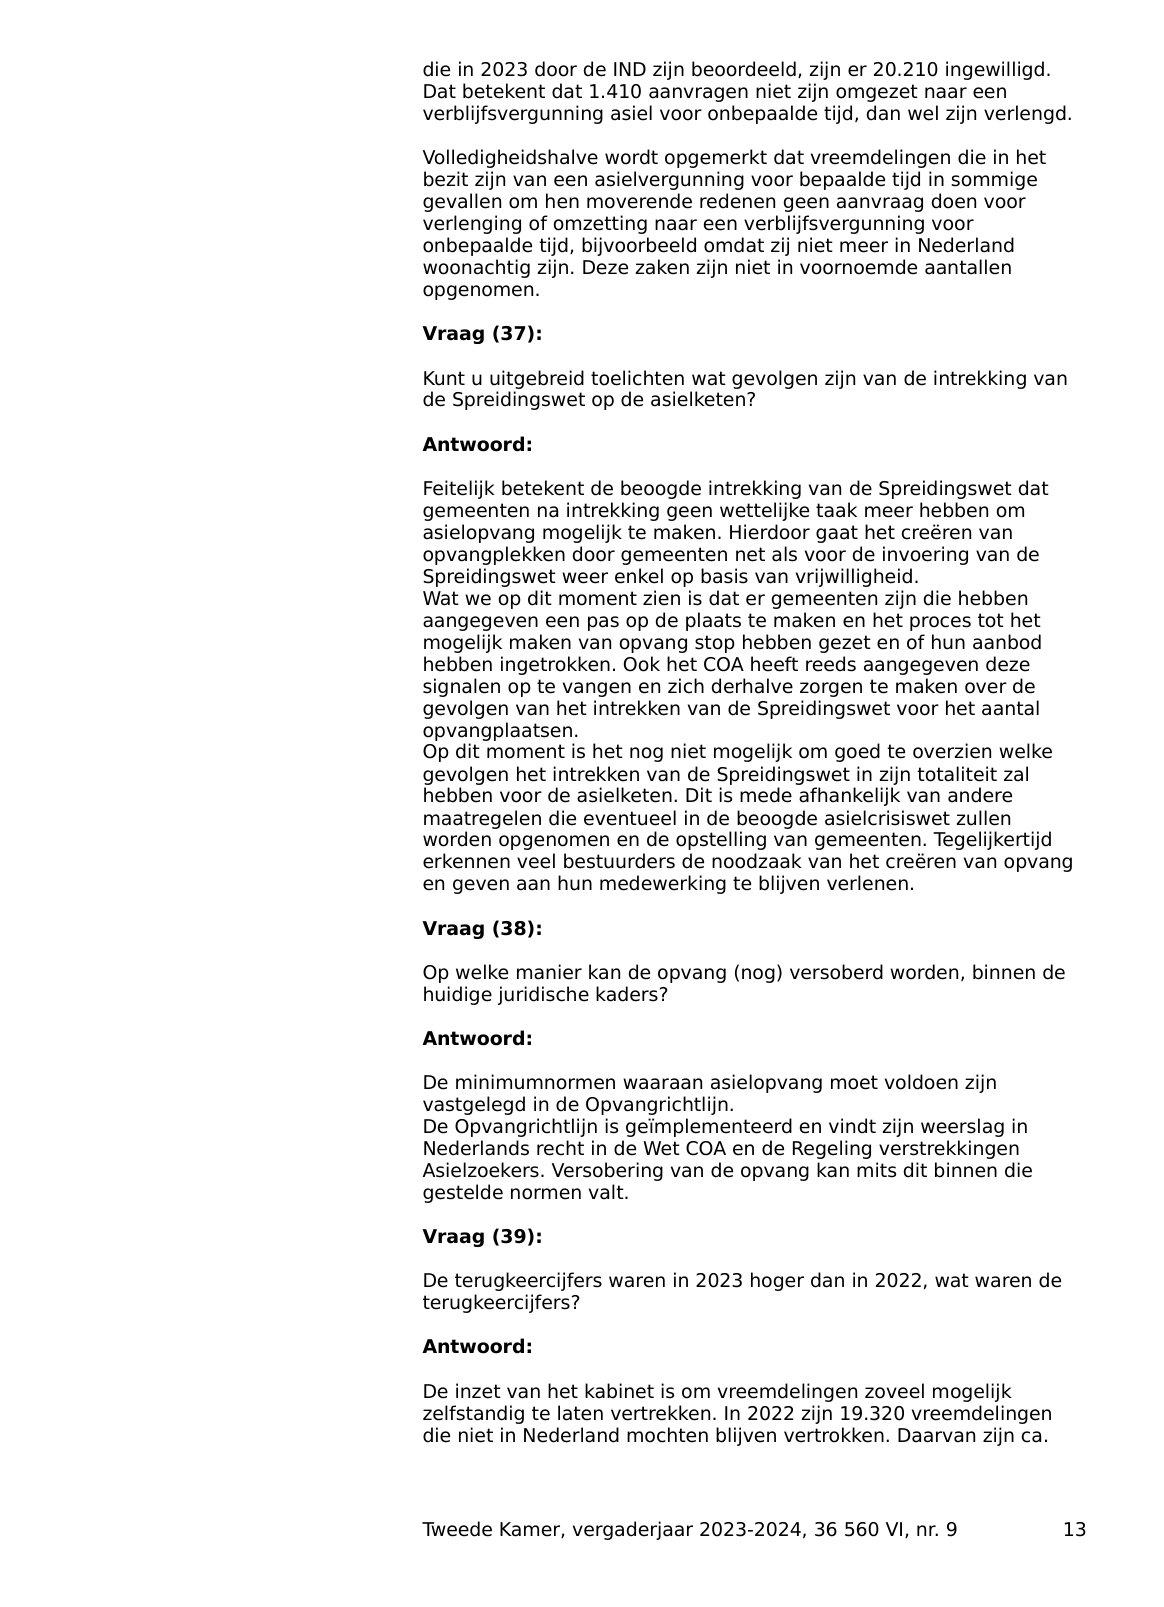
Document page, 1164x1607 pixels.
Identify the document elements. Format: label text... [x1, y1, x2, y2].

text De minimumnormen waaraan asielopvang moet voldoen zijn vastgelegd in de Opvangrichtlijn. [422, 1072, 1087, 1116]
subtitle Vraag (37): [422, 323, 1087, 345]
subtitle Vraag (38): [422, 917, 1087, 939]
text Kunt u uitgebreid toelichten wat gevolgen zijn van de intrekking van de Spreidingswet op de asielketen? [422, 367, 1087, 411]
text De Opvangrichtlijn is geïmplementeerd en vindt zijn weerslag in Nederlands recht in de Wet COA en de Regeling verstrekkingen Asielzoekers. Versobering van de opvang kan mits dit binnen die gestelde normen valt. [422, 1116, 1087, 1204]
subtitle Vraag (39): [422, 1226, 1087, 1248]
text die in 2023 door de IND zijn beoordeeld, zijn er 20.210 ingewilligd. Dat betekent dat 1.410 aanvragen niet zijn omgezet naar een verblijfsvergunning asiel voor onbepaalde tijd, dan wel zijn verlengd. [422, 59, 1087, 125]
text Feitelijk betekent de beoogde intrekking van de Spreidingswet dat gemeenten na intrekking geen wettelijke taak meer hebben om asielopvang mogelijk te maken. Hierdoor gaat het creëren van opvangplekken door gemeenten net als voor de invoering van de Spreidingswet weer enkel op basis van vrijwilligheid. [422, 478, 1087, 588]
subtitle Antwoord: [422, 433, 1087, 456]
text De terugkeercijfers waren in 2023 hoger dan in 2022, wat waren de terugkeercijfers? [422, 1270, 1087, 1314]
text De inzet van het kabinet is om vreemdelingen zoveel mogelijk zelfstandig te laten vertrekken. In 2022 zijn 19.320 vreemdelingen die niet in Nederland mochten blijven vertrokken. Daarvan zijn ca. [422, 1381, 1087, 1446]
subtitle Antwoord: [422, 1336, 1087, 1358]
text Volledigheidshalve wordt opgemerkt dat vreemdelingen die in het bezit zijn van een asielvergunning voor bepaalde tijd in sommige gevallen om hen moverende redenen geen aanvraag doen voor verlenging of omzetting naar een verblijfsvergunning voor onbepaalde tijd, bijvoorbeeld omdat zij niet meer in Nederland woonachtig zijn. Deze zaken zijn niet in voornoemde aantallen opgenomen. [422, 147, 1087, 301]
subtitle Antwoord: [422, 1028, 1087, 1050]
text Op welke manier kan de opvang (nog) versoberd worden, binnen de huidige juridische kaders? [422, 962, 1087, 1006]
text Wat we op dit moment zien is dat er gemeenten zijn die hebben aangegeven een pas op de plaats te maken en het proces tot het mogelijk maken van opvang stop hebben gezet en of hun aanbod hebben ingetrokken. Ook het COA heeft reeds aangegeven deze signalen op te vangen en zich derhalve zorgen te maken over de gevolgen van het intrekken van de Spreidingswet voor het aantal opvangplaatsen. [422, 588, 1087, 741]
text Op dit moment is het nog niet mogelijk om goed te overzien welke gevolgen het intrekken van de Spreidingswet in zijn totaliteit zal hebben voor de asielketen. Dit is mede afhankelijk van andere maatregelen die eventueel in de beoogde asielcrisiswet zullen worden opgenomen en de opstelling van gemeenten. Tegelijkertijd erkennen veel bestuurders de noodzaak van het creëren van opvang en geven aan hun medewerking te blijven verlenen. [422, 741, 1087, 895]
